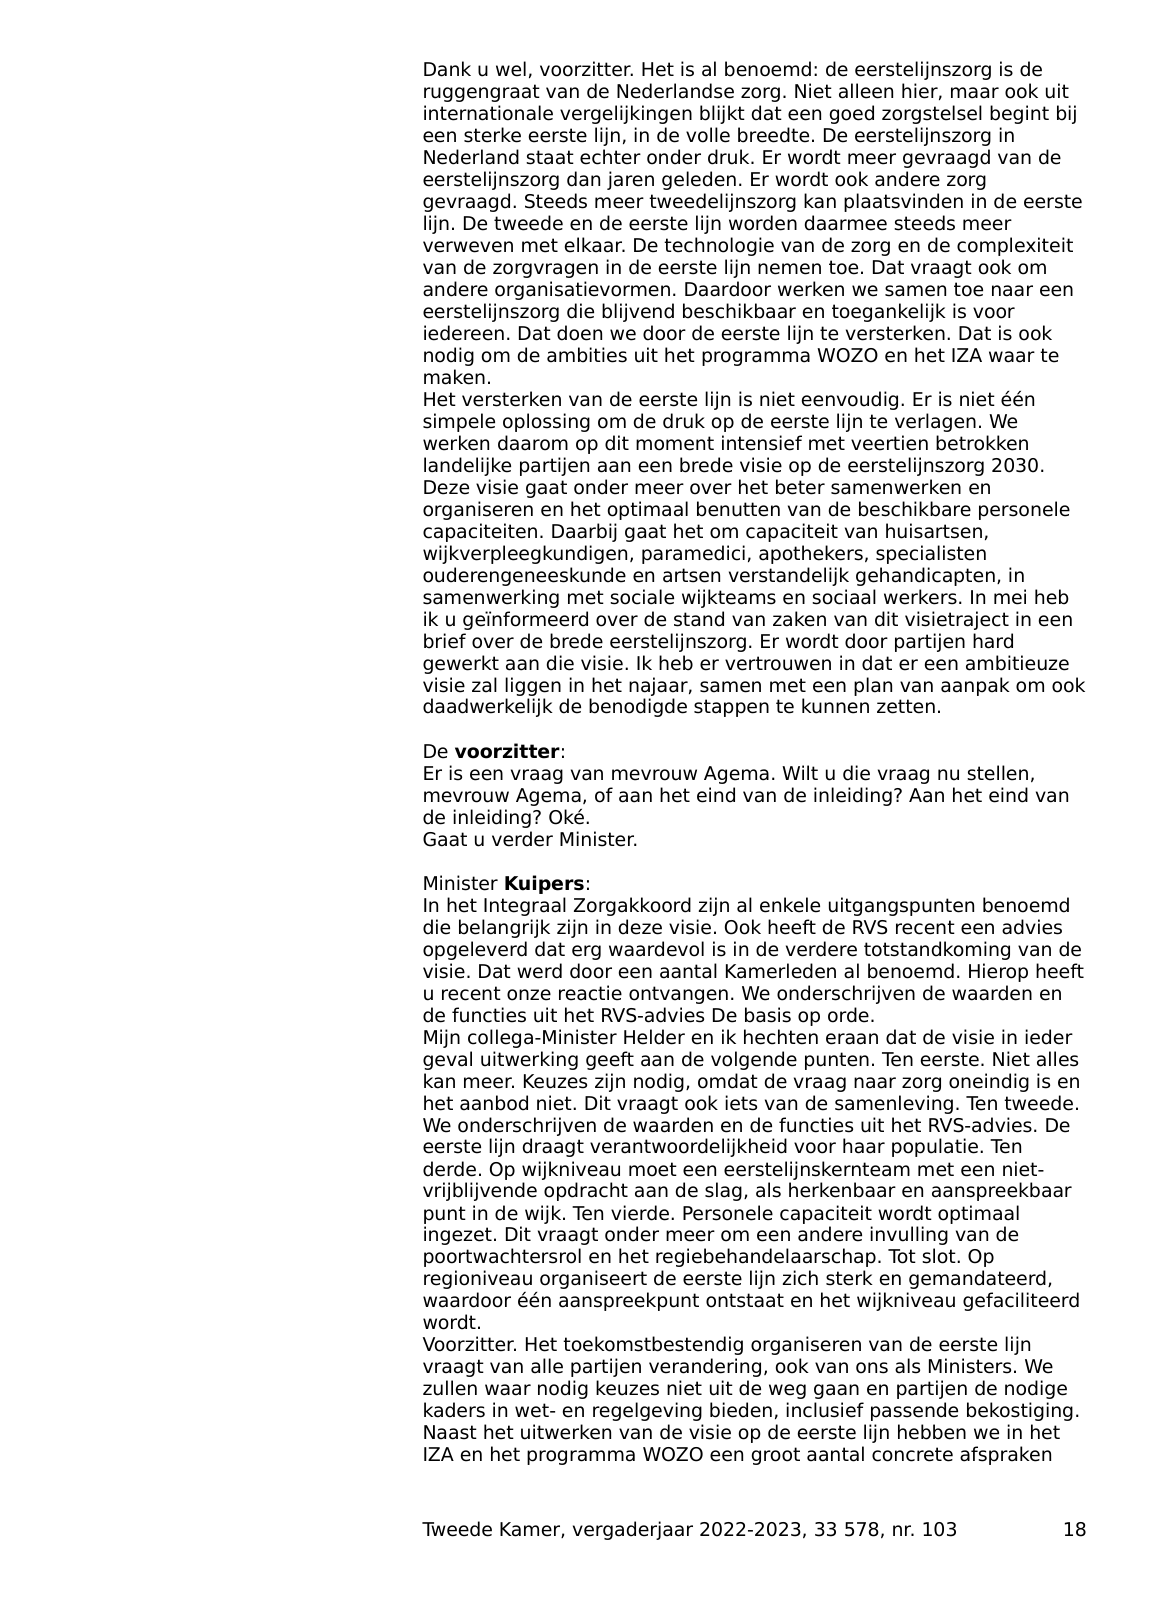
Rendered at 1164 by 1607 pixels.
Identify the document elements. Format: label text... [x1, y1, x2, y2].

text Mijn collega-Minister Helder en ik hechten eraan dat de visie in ieder geval uitwerking geeft aan de volgende punten. Ten eerste. Niet alles kan meer. Keuzes zijn nodig, omdat de vraag naar zorg oneindig is en het aanbod niet. Dit vraagt ook iets van de samenleving. Ten tweede. We onderschrijven de waarden en de functies uit het RVS-advies. De eerste lijn draagt verantwoordelijkheid voor haar populatie. Ten derde. Op wijkniveau moet een eerstelijnskernteam met een niet-vrijblijvende opdracht aan de slag, als herkenbaar en aanspreekbaar punt in de wijk. Ten vierde. Personele capaciteit wordt optimaal ingezet. Dit vraagt onder meer om een andere invulling van de poortwachtersrol en het regiebehandelaarschap. Tot slot. Op regioniveau organiseert de eerste lijn zich sterk en gemandateerd, waardoor één aanspreekpunt ontstaat en het wijkniveau gefaciliteerd wordt. [422, 1027, 1087, 1334]
text Gaat u verder Minister. [422, 828, 1087, 851]
text Dank u wel, voorzitter. Het is al benoemd: de eerstelijnszorg is de ruggengraat van de Nederlandse zorg. Niet alleen hier, maar ook uit internationale vergelijkingen blijkt dat een goed zorgstelsel begint bij een sterke eerste lijn, in de volle breedte. De eerstelijnszorg in Nederland staat echter onder druk. Er wordt meer gevraagd van de eerstelijnszorg dan jaren geleden. Er wordt ook andere zorg gevraagd. Steeds meer tweedelijnszorg kan plaatsvinden in de eerste lijn. De tweede en de eerste lijn worden daarmee steeds meer verweven met elkaar. De technologie van de zorg en de complexiteit van de zorgvragen in de eerste lijn nemen toe. Dat vraagt ook om andere organisatievormen. Daardoor werken we samen toe naar een eerstelijnszorg die blijvend beschikbaar en toegankelijk is voor iedereen. Dat doen we door de eerste lijn te versterken. Dat is ook nodig om de ambities uit het programma WOZO en het IZA waar te maken. [422, 59, 1087, 389]
text Minister Kuipers: [422, 873, 1087, 895]
text Voorzitter. Het toekomstbestendig organiseren van de eerste lijn vraagt van alle partijen verandering, ook van ons als Ministers. We zullen waar nodig keuzes niet uit de weg gaan en partijen de nodige kaders in wet- en regelgeving bieden, inclusief passende bekostiging. Naast het uitwerken van de visie op de eerste lijn hebben we in het IZA en het programma WOZO een groot aantal concrete afspraken [422, 1334, 1087, 1466]
text In het Integraal Zorgakkoord zijn al enkele uitgangspunten benoemd die belangrijk zijn in deze visie. Ook heeft de RVS recent een advies opgeleverd dat erg waardevol is in de verdere totstandkoming van de visie. Dat werd door een aantal Kamerleden al benoemd. Hierop heeft u recent onze reactie ontvangen. We onderschrijven de waarden en de functies uit het RVS-advies De basis op orde. [422, 895, 1087, 1027]
text De voorzitter: [422, 741, 1087, 763]
text Er is een vraag van mevrouw Agema. Wilt u die vraag nu stellen, mevrouw Agema, of aan het eind van de inleiding? Aan het eind van de inleiding? Oké. [422, 763, 1087, 828]
text Het versterken van de eerste lijn is niet eenvoudig. Er is niet één simpele oplossing om de druk op de eerste lijn te verlagen. We werken daarom op dit moment intensief met veertien betrokken landelijke partijen aan een brede visie op de eerstelijnszorg 2030. Deze visie gaat onder meer over het beter samenwerken en organiseren en het optimaal benutten van de beschikbare personele capaciteiten. Daarbij gaat het om capaciteit van huisartsen, wijkverpleegkundigen, paramedici, apothekers, specialisten ouderengeneeskunde en artsen verstandelijk gehandicapten, in samenwerking met sociale wijkteams en sociaal werkers. In mei heb ik u geïnformeerd over de stand van zaken van dit visietraject in een brief over de brede eerstelijnszorg. Er wordt door partijen hard gewerkt aan die visie. Ik heb er vertrouwen in dat er een ambitieuze visie zal liggen in het najaar, samen met een plan van aanpak om ook daadwerkelijk de benodigde stappen te kunnen zetten. [422, 389, 1087, 718]
